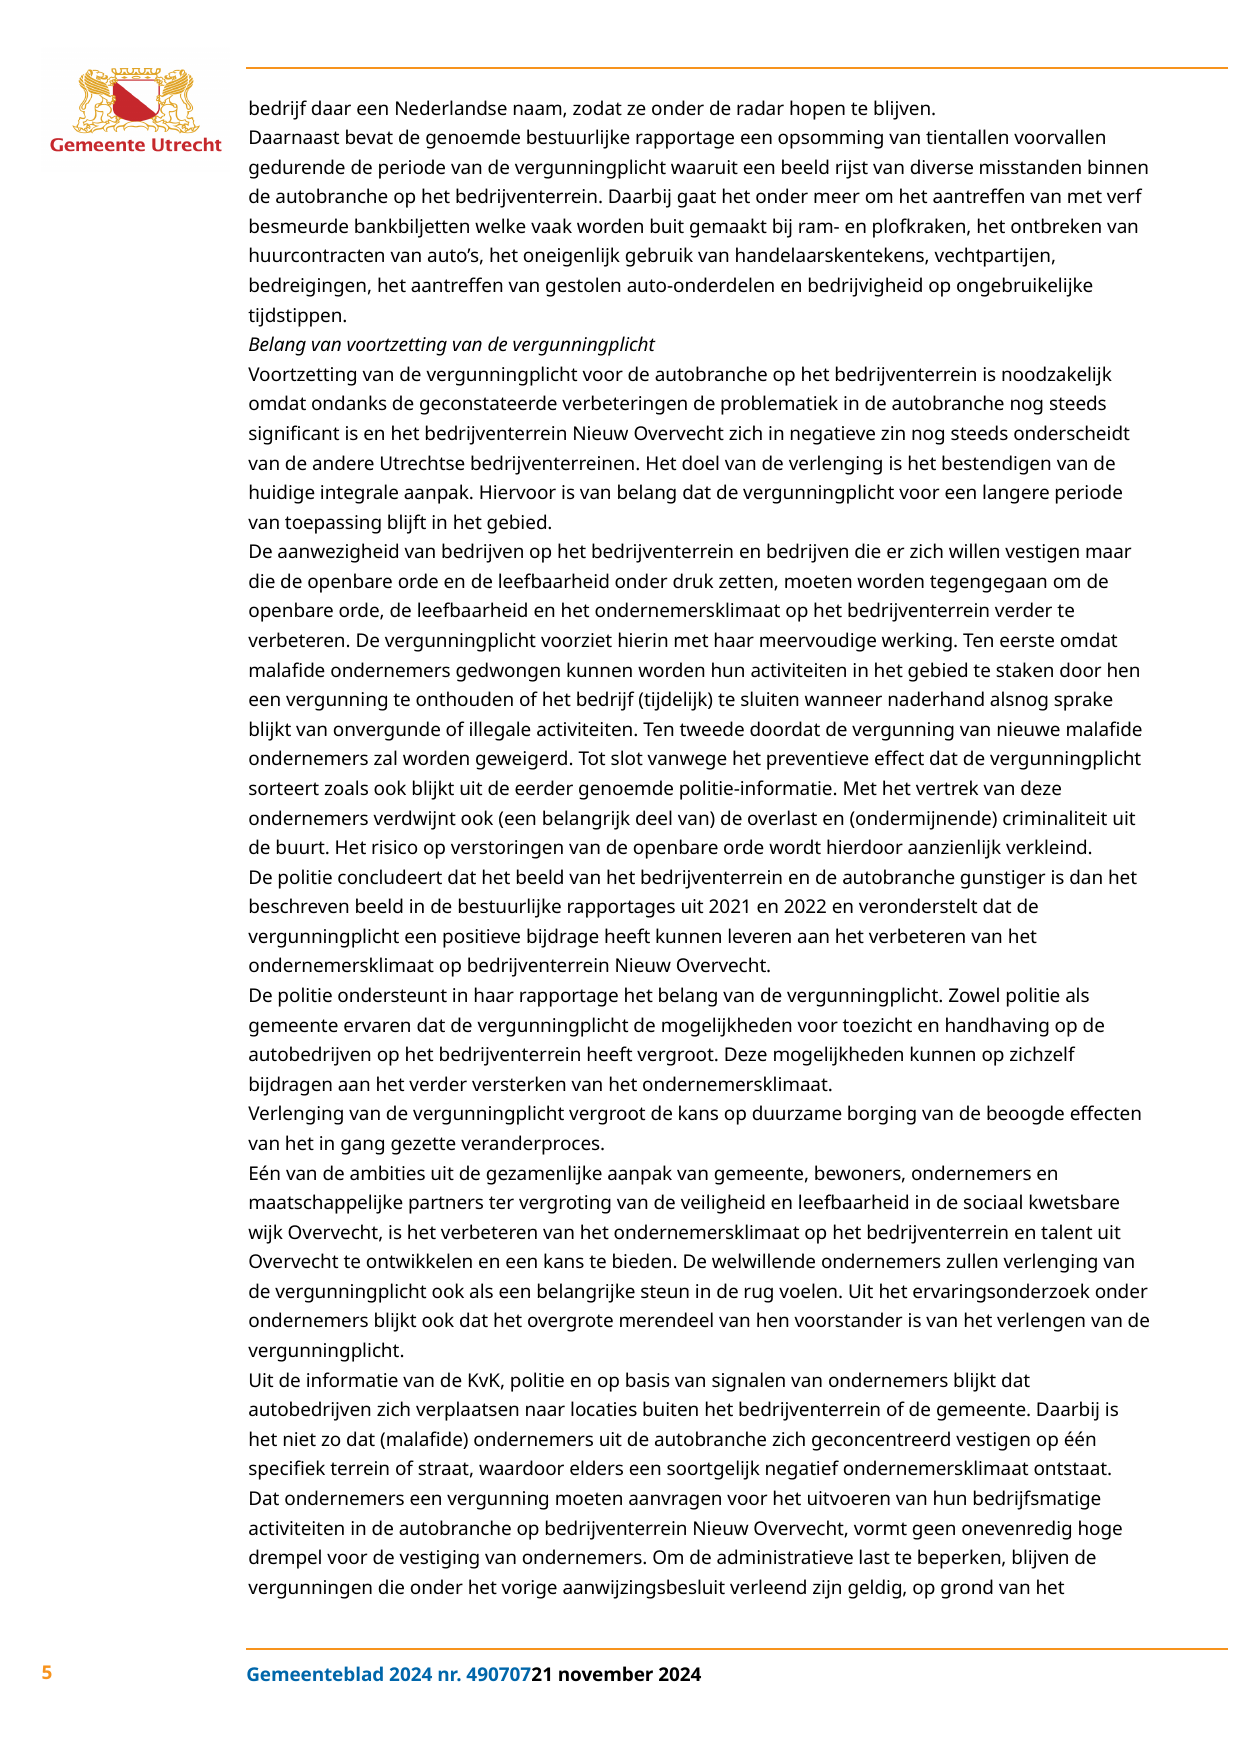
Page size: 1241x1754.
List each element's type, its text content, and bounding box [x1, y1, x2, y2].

text Belang van voortzetting van de vergunningplicht [248, 331, 1152, 357]
text Eén van de ambities uit de gezamenlijke aanpak van gemeente, bewoners, ondernemers en maatschappelijke partners ter vergroting van de veiligheid en leefbaarheid in de sociaal kwetsbare wijk Overvecht, is het verbeteren van het ondernemersklimaat op het bedrijventerrein en talent uit Overvecht te ontwikkelen en een kans te bieden. De welwillende ondernemers zullen verlenging van de vergunningplicht ook als een belangrijke steun in de rug voelen. Uit het ervaringsonderzoek onder ondernemers blijkt ook dat het overgrote merendeel van hen voorstander is van het verlengen van de vergunningplicht. [248, 1160, 1152, 1363]
text bedrijf daar een Nederlandse naam, zodat ze onder de radar hopen te blijven. [248, 95, 1152, 121]
text Voortzetting van de vergunningplicht voor de autobranche op het bedrijventerrein is noodzakelijk omdat ondanks de geconstateerde verbeteringen de problematiek in de autobranche nog steeds significant is en het bedrijventerrein Nieuw Overvecht zich in negatieve zin nog steeds onderscheidt van de andere Utrechtse bedrijventerreinen. Het doel van de verlenging is het bestendigen van de huidige integrale aanpak. Hiervoor is van belang dat de vergunningplicht voor een langere periode van toepassing blijft in het gebied. [248, 361, 1152, 535]
text Verlenging van de vergunningplicht vergroot de kans op duurzame borging van de beoogde effecten van het in gang gezette veranderproces. [248, 1101, 1152, 1156]
text De politie concludeert dat het beeld van het bedrijventerrein en de autobranche gunstiger is dan het beschreven beeld in de bestuurlijke rapportages uit 2021 en 2022 en veronderstelt dat de vergunningplicht een positieve bijdrage heeft kunnen leveren aan het verbeteren van het ondernemersklimaat op bedrijventerrein Nieuw Overvecht. [248, 864, 1152, 978]
text De politie ondersteunt in haar rapportage het belang van de vergunningplicht. Zowel politie als gemeente ervaren dat de vergunningplicht de mogelijkheden voor toezicht en handhaving op de autobedrijven op het bedrijventerrein heeft vergroot. Deze mogelijkheden kunnen op zichzelf bijdragen aan het verder versterken van het ondernemersklimaat. [248, 982, 1152, 1097]
text Daarnaast bevat de genoemde bestuurlijke rapportage een opsomming van tientallen voorvallen gedurende de periode van de vergunningplicht waaruit een beeld rijst van diverse misstanden binnen de autobranche op het bedrijventerrein. Daarbij gaat het onder meer om het aantreffen van met verf besmeurde bankbiljetten welke vaak worden buit gemaakt bij ram- en plofkraken, het ontbreken van huurcontracten van auto’s, het oneigenlijk gebruik van handelaarskentekens, vechtpartijen, bedreigingen, het aantreffen van gestolen auto-onderdelen en bedrijvigheid op ongebruikelijke tijdstippen. [248, 124, 1152, 328]
text Uit de informatie van de KvK, politie en op basis van signalen van ondernemers blijkt dat autobedrijven zich verplaatsen naar locaties buiten het bedrijventerrein of de gemeente. Daarbij is het niet zo dat (malafide) ondernemers uit de autobranche zich geconcentreerd vestigen op één specifiek terrein of straat, waardoor elders een soortgelijk negatief ondernemersklimaat ontstaat. [248, 1367, 1152, 1481]
picture [41, 47, 231, 172]
text De aanwezigheid van bedrijven op het bedrijventerrein en bedrijven die er zich willen vestigen maar die de openbare orde en de leefbaarheid onder druk zetten, moeten worden tegengegaan om de openbare orde, de leefbaarheid en het ondernemersklimaat op het bedrijventerrein verder te verbeteren. De vergunningplicht voorziet hierin met haar meervoudige werking. Ten eerste omdat malafide ondernemers gedwongen kunnen worden hun activiteiten in het gebied te staken door hen een vergunning te onthouden of het bedrijf (tijdelijk) te sluiten wanneer naderhand alsnog sprake blijkt van onvergunde of illegale activiteiten. Ten tweede doordat de vergunning van nieuwe malafide ondernemers zal worden geweigerd. Tot slot vanwege het preventieve effect dat de vergunningplicht sorteert zoals ook blijkt uit de eerder genoemde politie-informatie. Met het vertrek van deze ondernemers verdwijnt ook (een belangrijk deel van) de overlast en (ondermijnende) criminaliteit uit de buurt. Het risico op verstoringen van de openbare orde wordt hierdoor aanzienlijk verkleind. [248, 538, 1152, 860]
text Dat ondernemers een vergunning moeten aanvragen voor het uitvoeren van hun bedrijfsmatige activiteiten in de autobranche op bedrijventerrein Nieuw Overvecht, vormt geen onevenredig hoge drempel voor de vestiging van ondernemers. Om de administratieve last te beperken, blijven de vergunningen die onder het vorige aanwijzingsbesluit verleend zijn geldig, op grond van het [248, 1485, 1152, 1600]
